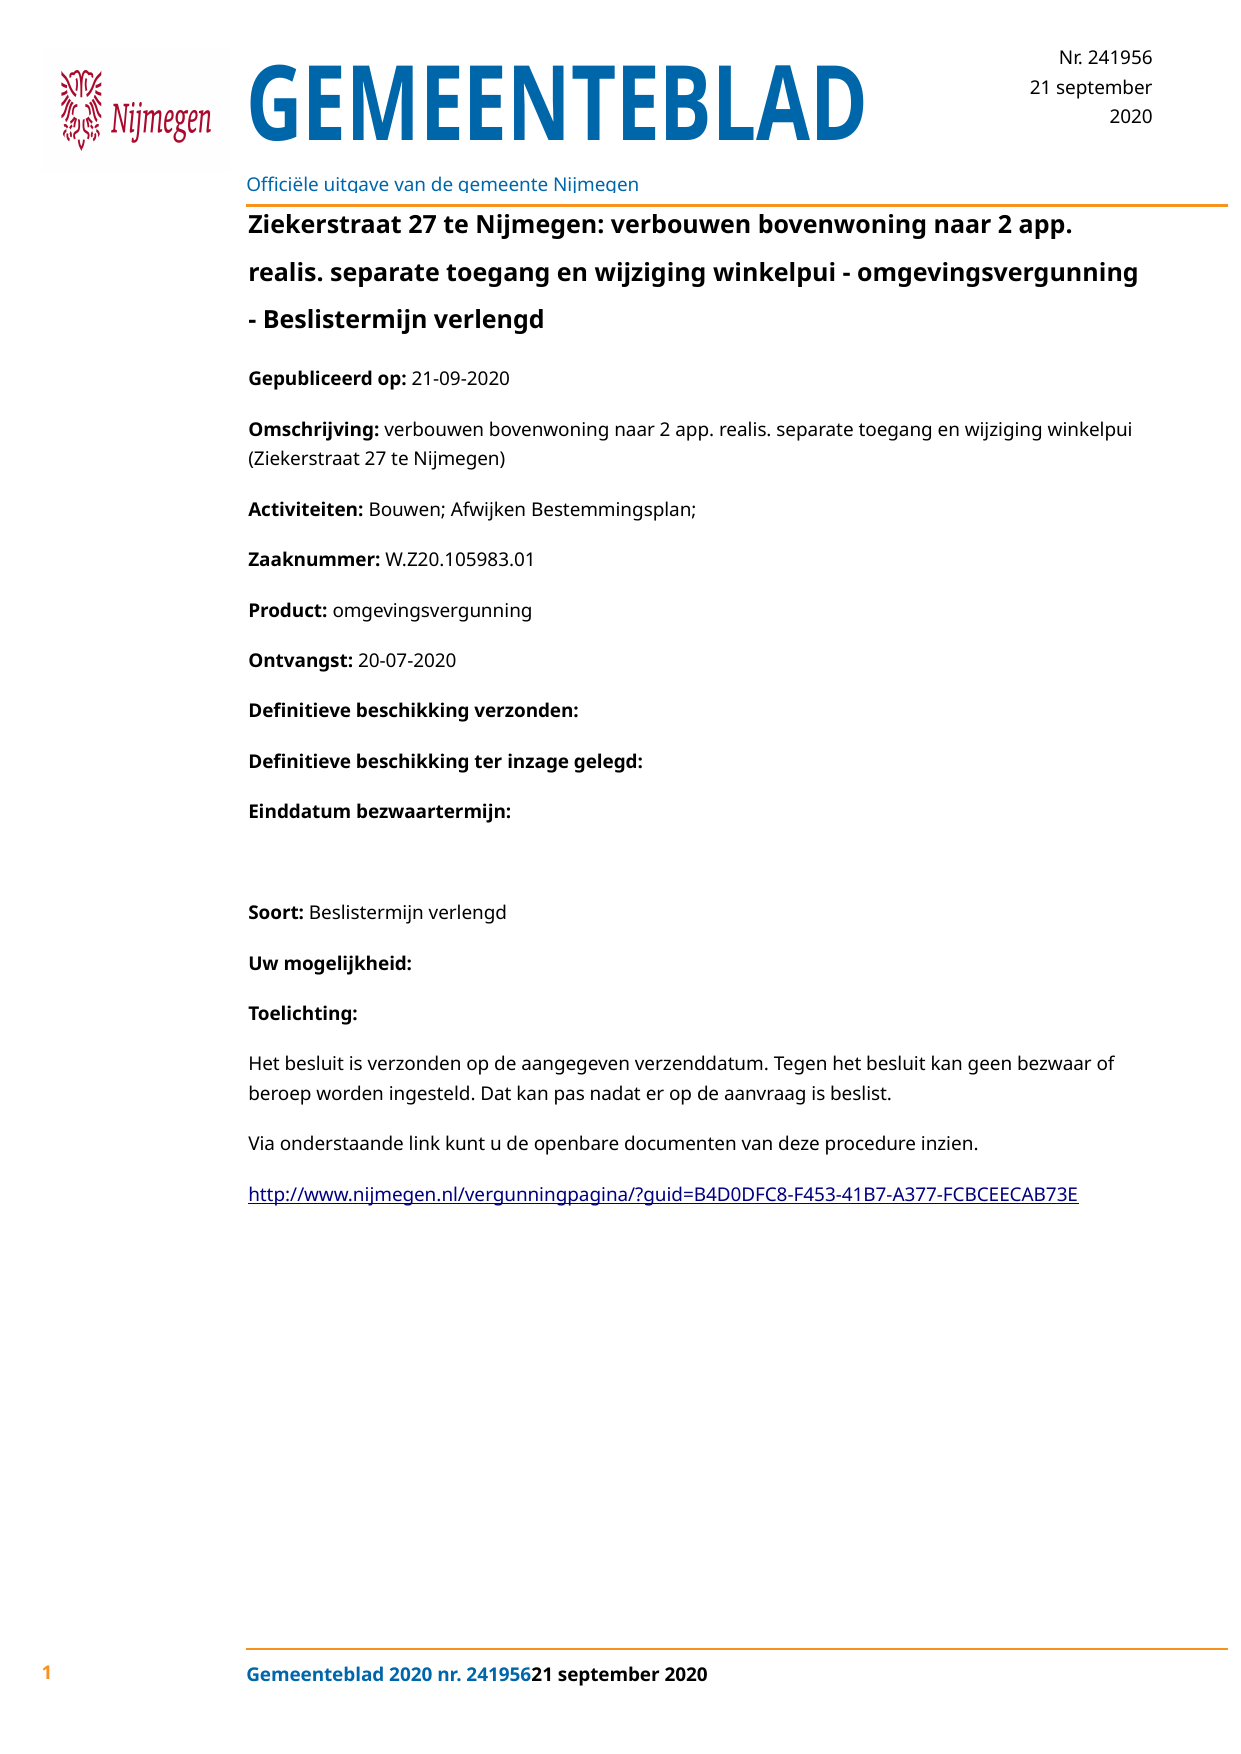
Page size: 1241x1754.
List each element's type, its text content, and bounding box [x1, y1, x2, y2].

text Definitieve beschikking ter inzage gelegd: [248, 748, 1152, 774]
text Definitieve beschikking verzonden: [248, 698, 1152, 723]
text Einddatum bezwaartermijn: [248, 798, 1152, 824]
text Toelichting: [248, 1000, 1152, 1026]
text Via onderstaande link kunt u de openbare documenten van deze procedure inzien. [248, 1131, 1152, 1156]
text Ontvangst: 20-07-2020 [248, 647, 1152, 673]
text Zaaknummer: W.Z20.105983.01 [248, 546, 1152, 572]
picture [41, 47, 231, 172]
text Omschrijving: verbouwen bovenwoning naar 2 app. realis. separate toegang en wijziging winkelpui (Ziekerstraat 27 te Nijmegen) [248, 416, 1152, 471]
text Activiteiten: Bouwen; Afwijken Bestemmingsplan; [248, 496, 1152, 522]
text Soort: Beslistermijn verlengd [248, 899, 1152, 925]
text Product: omgevingsvergunning [248, 597, 1152, 622]
text http://www.nijmegen.nl/vergunningpagina/?guid=B4D0DFC8-F453-41B7-A377-FCBCEECAB73E [248, 1181, 1152, 1207]
text Het besluit is verzonden op de aangegeven verzenddatum. Tegen het besluit kan geen bezwaar of beroep worden ingesteld. Dat kan pas nadat er op de aanvraag is beslist. [248, 1051, 1152, 1106]
text Gepubliceerd op: 21-09-2020 [248, 366, 1152, 391]
text Uw mogelijkheid: [248, 950, 1152, 975]
text Ziekerstraat 27 te Nijmegen: verbouwen bovenwoning naar 2 app. realis. separate toegang en wijziging winkelpui - omgevingsvergunning - Beslistermijn verlengd [248, 207, 1152, 336]
